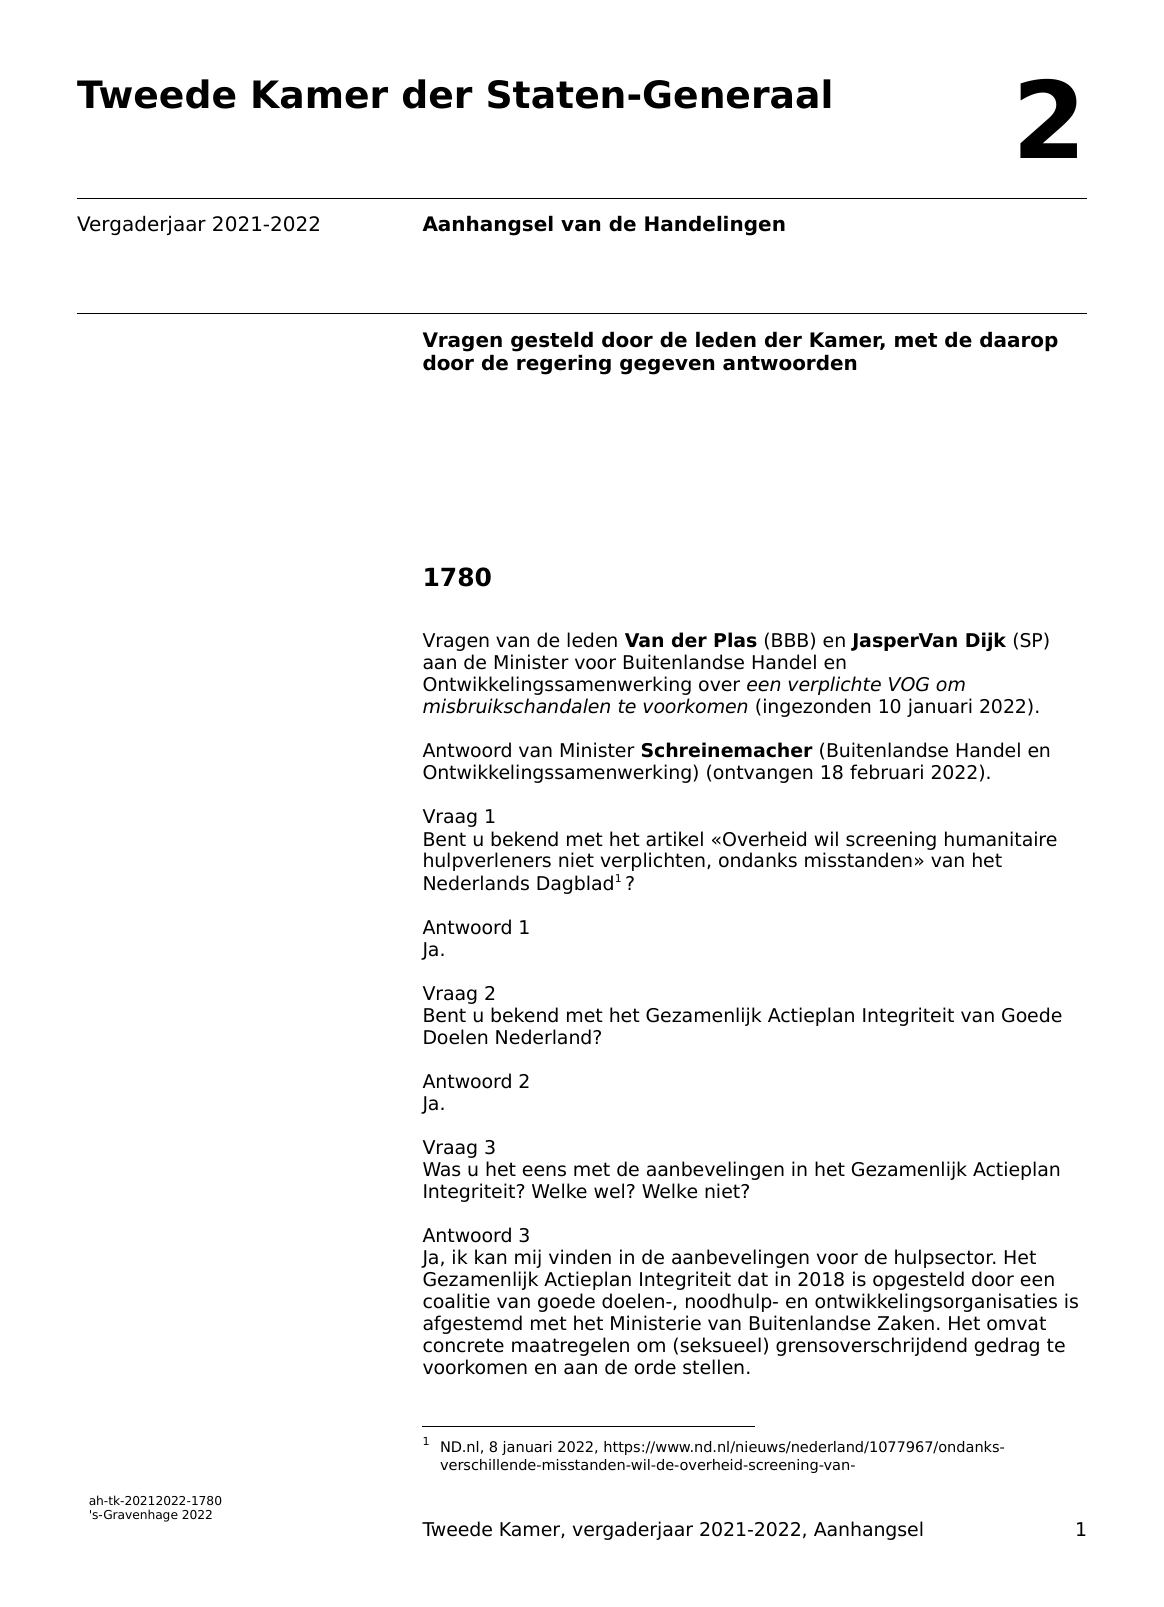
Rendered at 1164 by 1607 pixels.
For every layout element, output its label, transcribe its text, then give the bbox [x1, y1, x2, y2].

table_cell Aanhangsel van de Handelingen [422, 199, 1087, 313]
text 's-Gravenhage 2022 [88, 1508, 323, 1522]
text Antwoord van Minister Schreinemacher (Buitenlandse Handel en Ontwikkelingssamenwerking) (ontvangen 18 februari 2022). [422, 740, 1087, 784]
text Bent u bekend met het artikel «Overheid wil screening humanitaire hulpverleners niet verplichten, ondanks misstanden» van het Nederlands Dagblad? [422, 828, 1087, 894]
table_cell Vragen gesteld door de leden der Kamer, met de daarop door de regering gegeven antwoorden [422, 314, 1087, 375]
text ah-tk-20212022-1780 [88, 1494, 323, 1508]
table_header 2 [886, 59, 1087, 198]
text Bent u bekend met het Gezamenlijk Actieplan Integriteit van Goede Doelen Nederland? [422, 1005, 1087, 1049]
text Vragen van de leden Van der Plas (BBB) en JasperVan Dijk (SP) aan de Minister voor Buitenlandse Handel en Ontwikkelingssamenwerking over een verplichte VOG om misbruikschandalen te voorkomen (ingezonden 10 januari 2022). [422, 630, 1087, 718]
text Vraag 2 [422, 983, 1087, 1005]
text Vraag 1 [422, 806, 1087, 828]
table_header Tweede Kamer der Staten-Generaal [77, 59, 886, 198]
text Was u het eens met de aanbevelingen in het Gezamenlijk Actieplan Integriteit? Welke wel? Welke niet? [422, 1159, 1087, 1203]
text Vraag 3 [422, 1137, 1087, 1159]
text Antwoord 3 [422, 1225, 1087, 1247]
text Ja, ik kan mij vinden in de aanbevelingen voor de hulpsector. Het Gezamenlijk Actieplan Integriteit dat in 2018 is opgesteld door een coalitie van goede doelen-, noodhulp- en ontwikkelingsorganisaties is afgestemd met het Ministerie van Buitenlandse Zaken. Het omvat concrete maatregelen om (seksueel) grensoverschrijdend gedrag te voorkomen en aan de orde stellen. [422, 1247, 1087, 1379]
text Antwoord 2 [422, 1071, 1087, 1093]
text Antwoord 1 [422, 917, 1087, 938]
text Ja. [422, 1093, 1087, 1115]
table_cell [77, 314, 422, 375]
text 1780 [422, 563, 1087, 592]
table_cell Vergaderjaar 2021-2022 [77, 199, 422, 313]
text ND.nl, 8 januari 2022, https://www.nd.nl/nieuws/nederland/1077967/ondanks-verschillende-misstanden-wil-de-overheid-screening-van- [422, 1435, 1087, 1474]
text Ja. [422, 938, 1087, 961]
